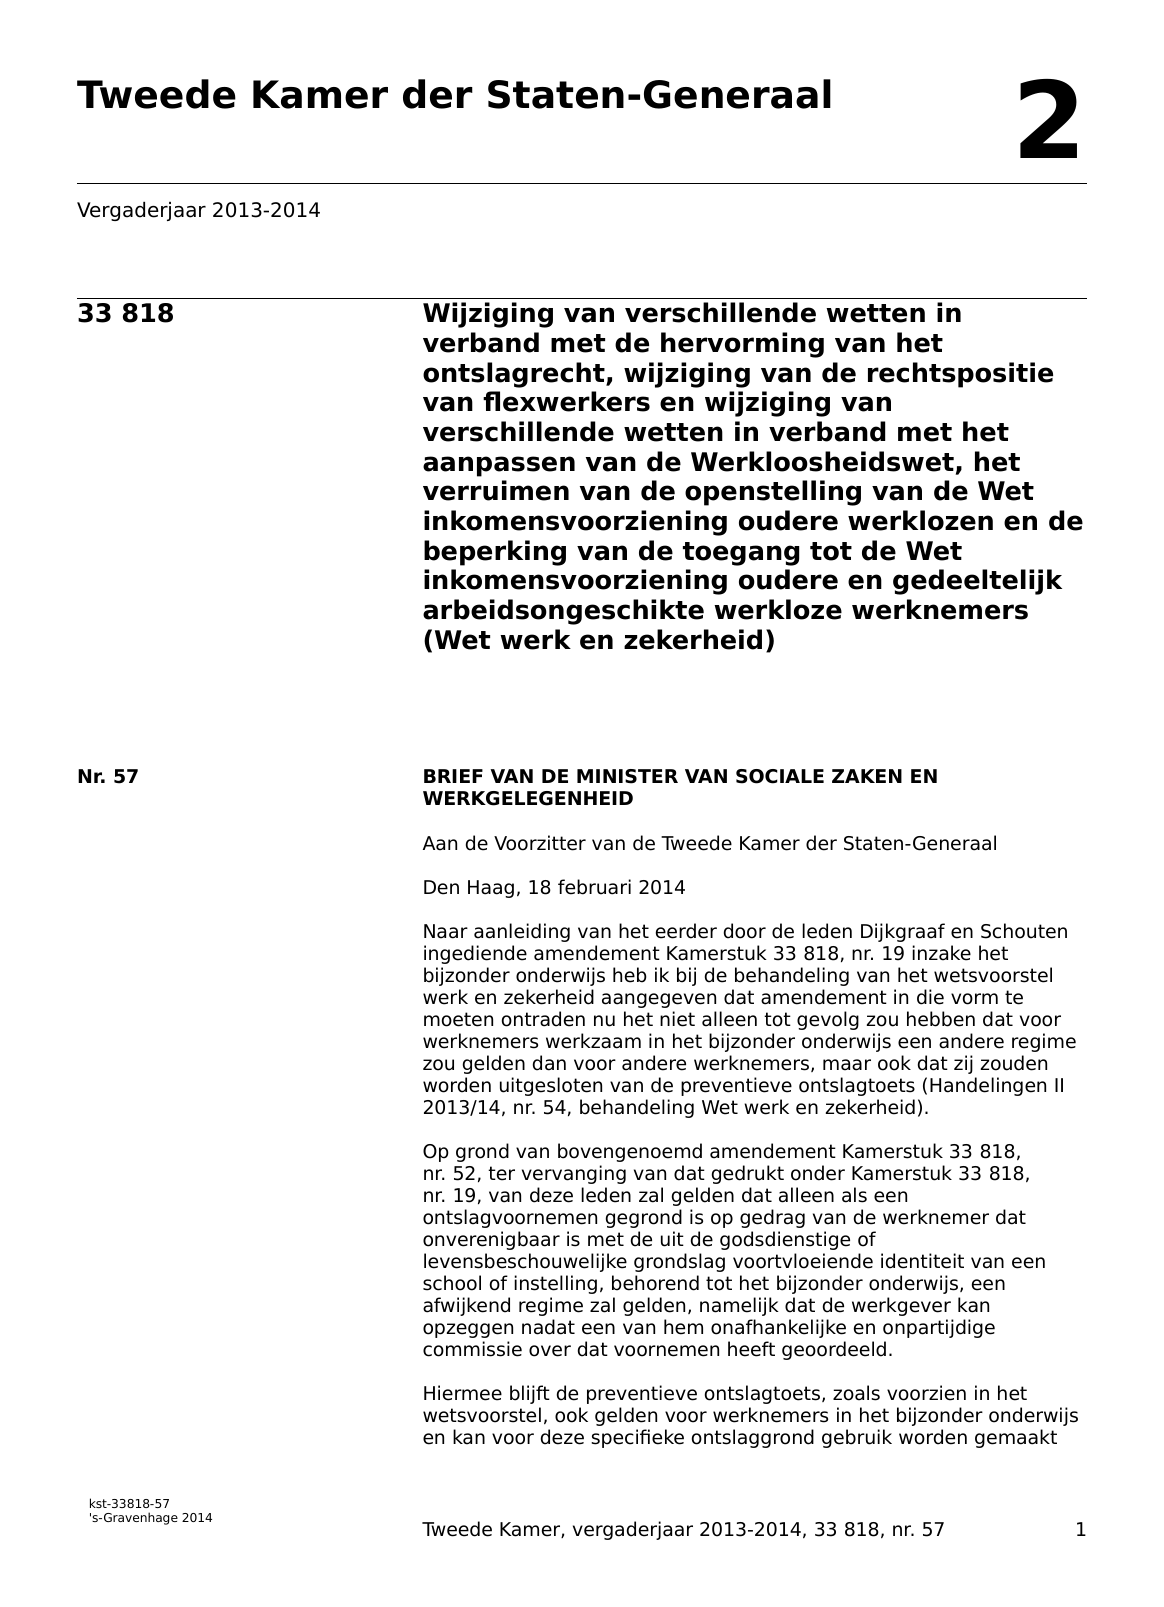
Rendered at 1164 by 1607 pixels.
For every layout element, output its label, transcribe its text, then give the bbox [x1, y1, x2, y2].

text 's-Gravenhage 2014 [88, 1511, 323, 1525]
text Aan de Voorzitter van de Tweede Kamer der Staten-Generaal [422, 832, 1087, 854]
text kst-33818-57 [88, 1497, 323, 1511]
text Naar aanleiding van het eerder door de leden Dijkgraaf en Schouten ingediende amendement Kamerstuk 33 818, nr. 19 inzake het bijzonder onderwijs heb ik bij de behandeling van het wetsvoorstel werk en zekerheid aangegeven dat amendement in die vorm te moeten ontraden nu het niet alleen tot gevolg zou hebben dat voor werknemers werkzaam in het bijzonder onderwijs een andere regime zou gelden dan voor andere werknemers, maar ook dat zij zouden worden uitgesloten van de preventieve ontslagtoets (Handelingen II 2013/14, nr. 54, behandeling Wet werk en zekerheid). [422, 921, 1087, 1118]
subtitle 33 818 Wijziging van verschillende wetten in verband met de hervorming van het ontslagrecht, wijziging van de rechtspositie van flexwerkers en wijziging van verschillende wetten in verband met het aanpassen van de Werkloosheidswet, het verruimen van de openstelling van de Wet inkomensvoorziening oudere werklozen en de beperking van de toegang tot de Wet inkomensvoorziening oudere en gedeeltelijk arbeidsongeschikte werkloze werknemers (Wet werk en zekerheid) [77, 299, 1087, 655]
table_header 2 [886, 59, 1087, 183]
table_cell Vergaderjaar 2013-2014 [77, 184, 1087, 298]
table_header Tweede Kamer der Staten-Generaal [77, 59, 886, 183]
subtitle Nr. 57 BRIEF VAN DE MINISTER VAN SOCIALE ZAKEN EN WERKGELEGENHEID [77, 766, 1087, 810]
text Hiermee blijft de preventieve ontslagtoets, zoals voorzien in het wetsvoorstel, ook gelden voor werknemers in het bijzonder onderwijs en kan voor deze specifieke ontslaggrond gebruik worden gemaakt [422, 1383, 1087, 1449]
text Op grond van bovengenoemd amendement Kamerstuk 33 818, nr. 52, ter vervanging van dat gedrukt onder Kamerstuk 33 818, nr. 19, van deze leden zal gelden dat alleen als een ontslagvoornemen gegrond is op gedrag van de werknemer dat onverenigbaar is met de uit de godsdienstige of levensbeschouwelijke grondslag voortvloeiende identiteit van een school of instelling, behorend tot het bijzonder onderwijs, een afwijkend regime zal gelden, namelijk dat de werkgever kan opzeggen nadat een van hem onafhankelijke en onpartijdige commissie over dat voornemen heeft geoordeeld. [422, 1141, 1087, 1361]
text Den Haag, 18 februari 2014 [422, 877, 1087, 898]
